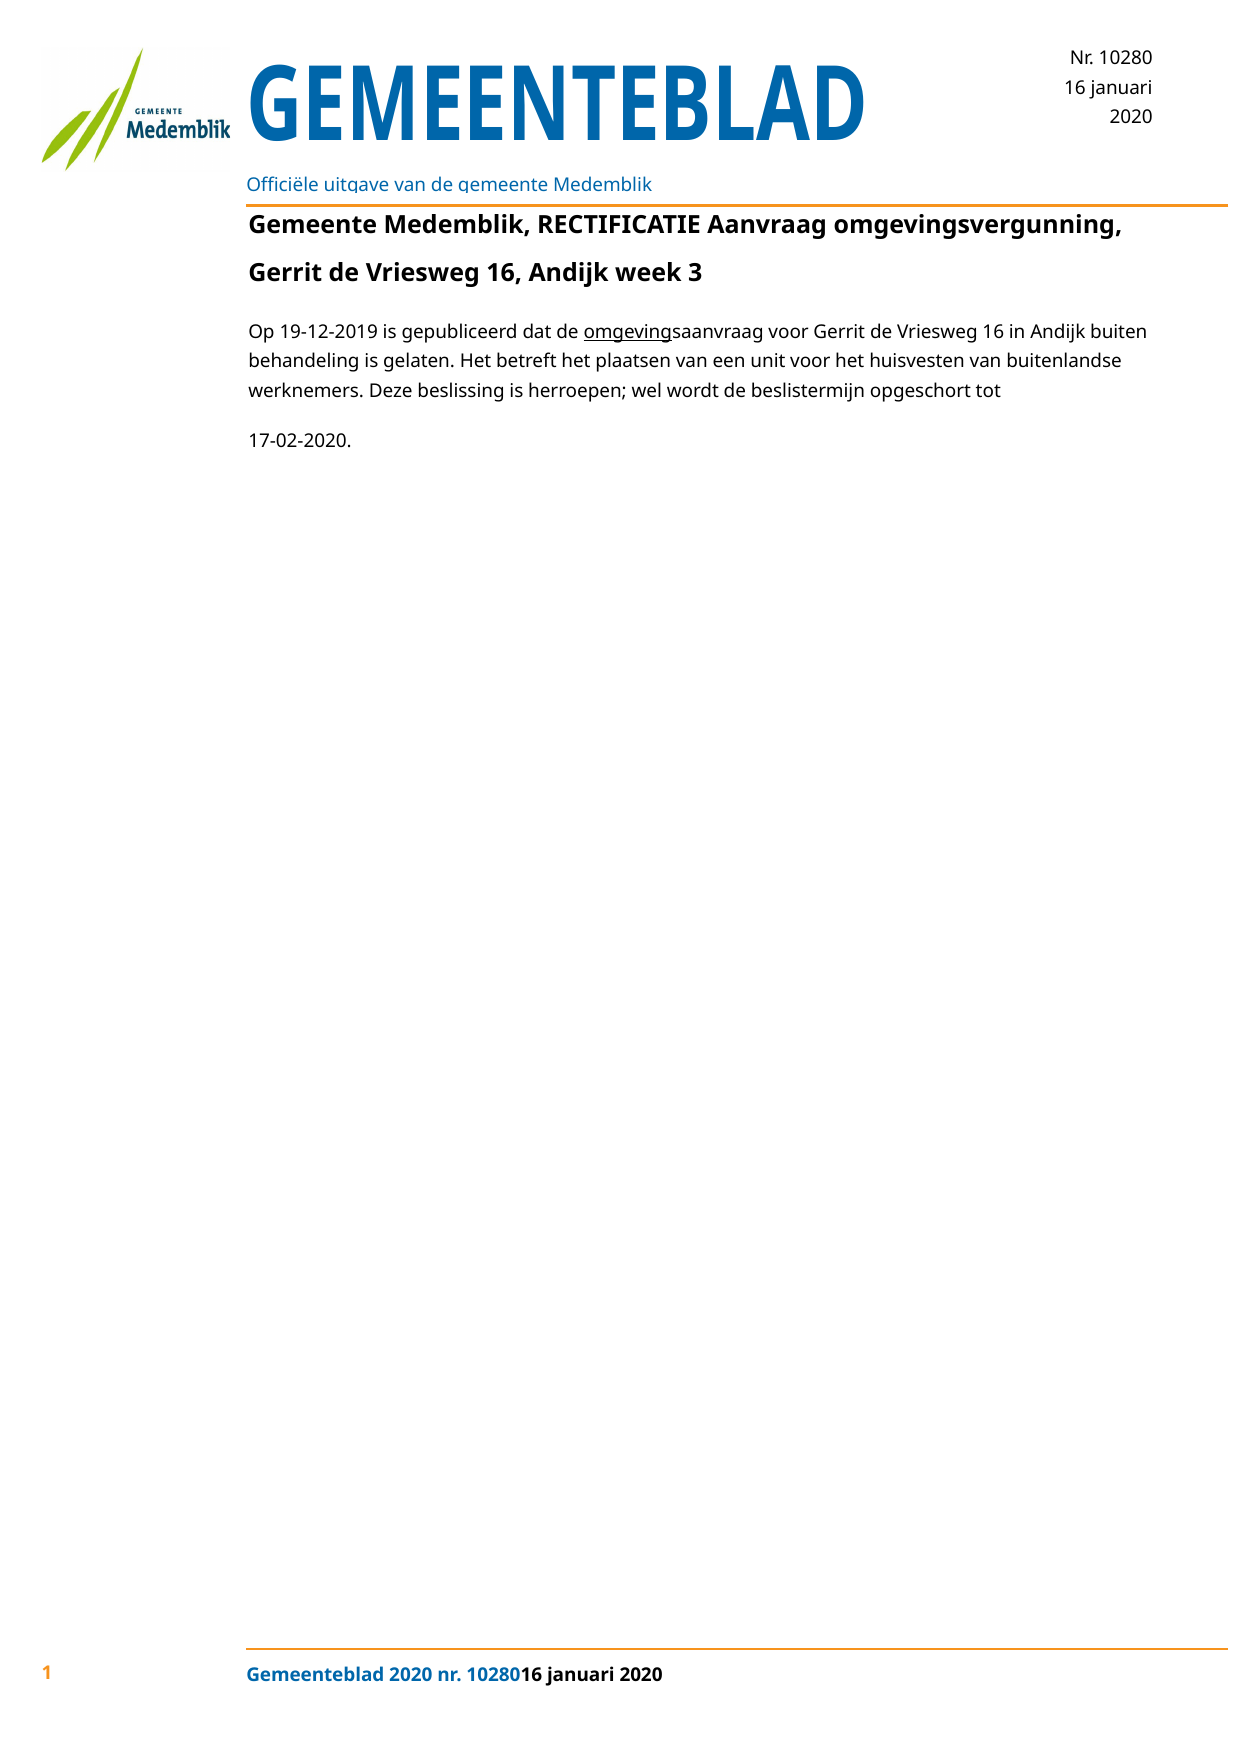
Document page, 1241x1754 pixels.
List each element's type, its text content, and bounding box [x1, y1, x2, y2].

text Gemeente Medemblik, RECTIFICATIE Aanvraag omgevingsvergunning, Gerrit de Vriesweg 16, Andijk week 3 [248, 207, 1152, 288]
text Op 19-12-2019 is gepubliceerd dat de omgevingsaanvraag voor Gerrit de Vriesweg 16 in Andijk buiten behandeling is gelaten. Het betreft het plaatsen van een unit voor het huisvesten van buitenlandse werknemers. Deze beslissing is herroepen; wel wordt de beslistermijn opgeschort tot [248, 318, 1152, 403]
picture [41, 47, 231, 172]
text 17-02-2020. [248, 427, 1152, 453]
